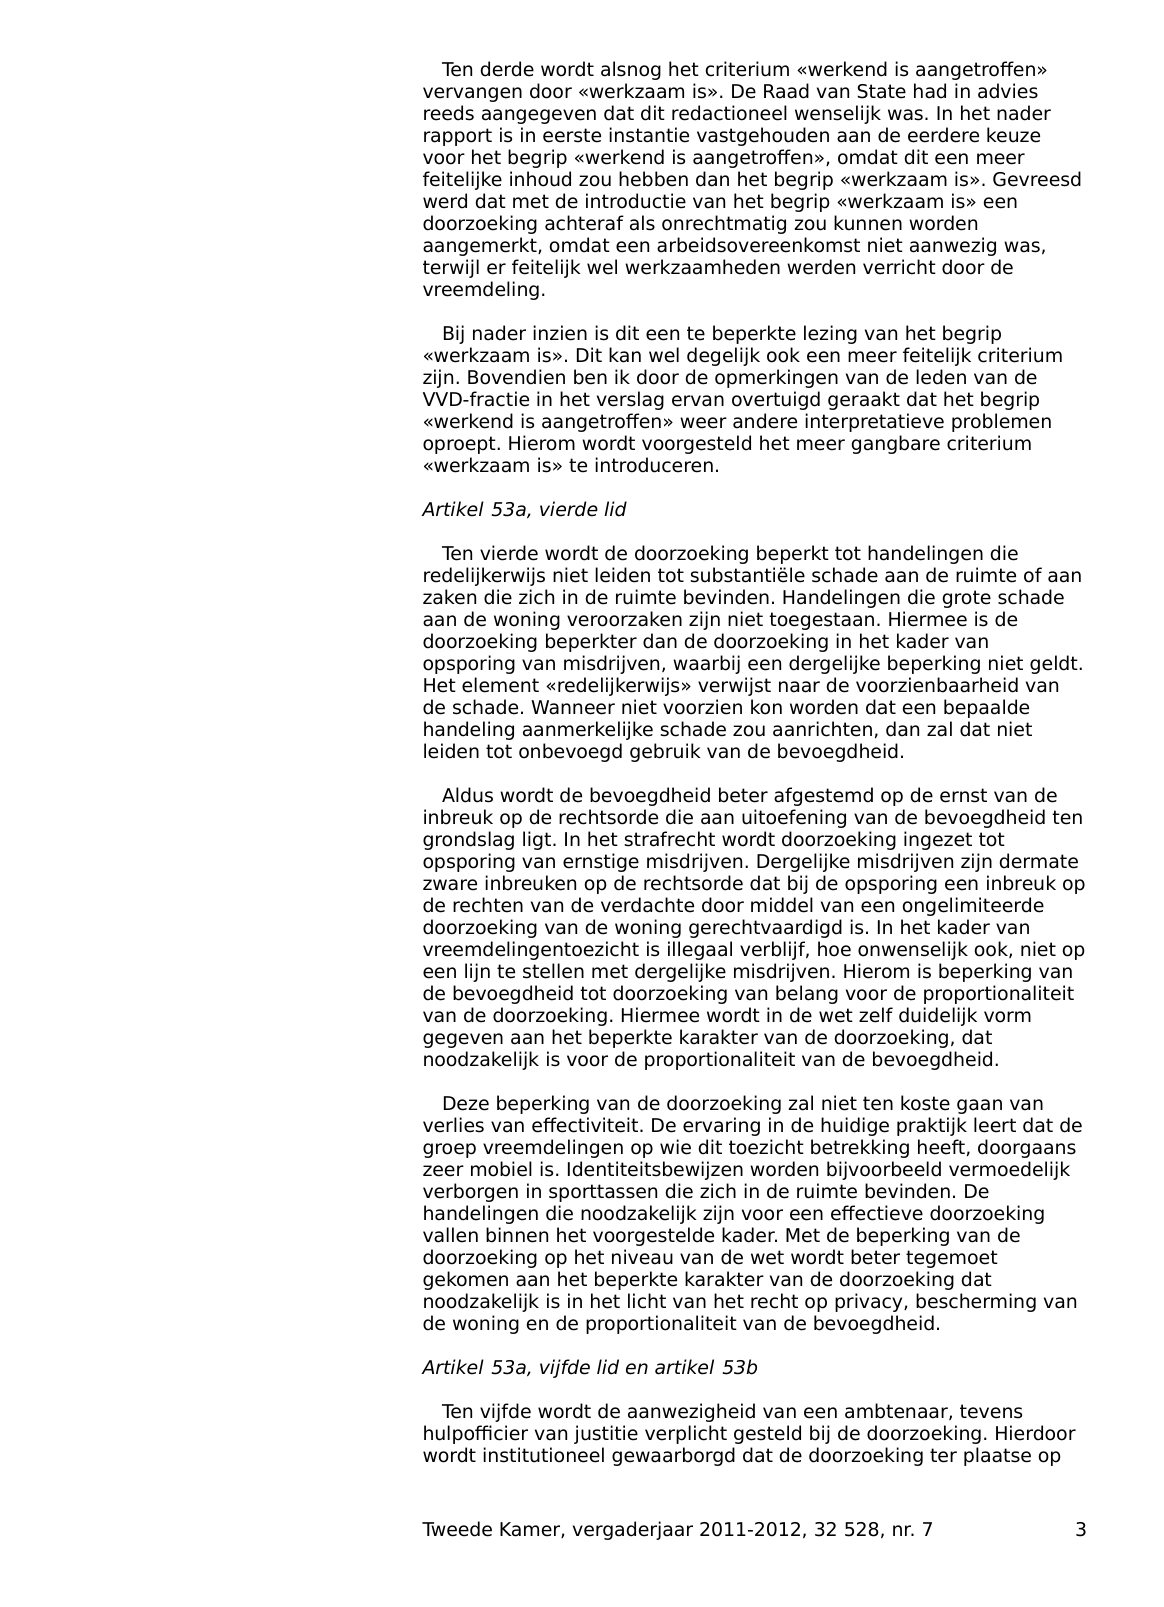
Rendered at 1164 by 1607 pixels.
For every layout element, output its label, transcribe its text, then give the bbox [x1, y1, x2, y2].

subtitle Artikel 53a, vierde lid [422, 499, 1087, 521]
text Ten derde wordt alsnog het criterium «werkend is aangetroffen» vervangen door «werkzaam is». De Raad van State had in advies reeds aangegeven dat dit redactioneel wenselijk was. In het nader rapport is in eerste instantie vastgehouden aan de eerdere keuze voor het begrip «werkend is aangetroffen», omdat dit een meer feitelijke inhoud zou hebben dan het begrip «werkzaam is». Gevreesd werd dat met de introductie van het begrip «werkzaam is» een doorzoeking achteraf als onrechtmatig zou kunnen worden aangemerkt, omdat een arbeidsovereenkomst niet aanwezig was, terwijl er feitelijk wel werkzaamheden werden verricht door de vreemdeling. [422, 59, 1087, 301]
subtitle Artikel 53a, vijfde lid en artikel 53b [422, 1357, 1087, 1379]
text Ten vierde wordt de doorzoeking beperkt tot handelingen die redelijkerwijs niet leiden tot substantiële schade aan de ruimte of aan zaken die zich in de ruimte bevinden. Handelingen die grote schade aan de woning veroorzaken zijn niet toegestaan. Hiermee is de doorzoeking beperkter dan de doorzoeking in het kader van opsporing van misdrijven, waarbij een dergelijke beperking niet geldt. Het element «redelijkerwijs» verwijst naar de voorzienbaarheid van de schade. Wanneer niet voorzien kon worden dat een bepaalde handeling aanmerkelijke schade zou aanrichten, dan zal dat niet leiden tot onbevoegd gebruik van de bevoegdheid. [422, 543, 1087, 763]
text Ten vijfde wordt de aanwezigheid van een ambtenaar, tevens hulpofficier van justitie verplicht gesteld bij de doorzoeking. Hierdoor wordt institutioneel gewaarborgd dat de doorzoeking ter plaatse op [422, 1401, 1087, 1467]
text Bij nader inzien is dit een te beperkte lezing van het begrip «werkzaam is». Dit kan wel degelijk ook een meer feitelijk criterium zijn. Bovendien ben ik door de opmerkingen van de leden van de VVD-fractie in het verslag ervan overtuigd geraakt dat het begrip «werkend is aangetroffen» weer andere interpretatieve problemen oproept. Hierom wordt voorgesteld het meer gangbare criterium «werkzaam is» te introduceren. [422, 323, 1087, 477]
text Aldus wordt de bevoegdheid beter afgestemd op de ernst van de inbreuk op de rechtsorde die aan uitoefening van de bevoegdheid ten grondslag ligt. In het strafrecht wordt doorzoeking ingezet tot opsporing van ernstige misdrijven. Dergelijke misdrijven zijn dermate zware inbreuken op de rechtsorde dat bij de opsporing een inbreuk op de rechten van de verdachte door middel van een ongelimiteerde doorzoeking van de woning gerechtvaardigd is. In het kader van vreemdelingentoezicht is illegaal verblijf, hoe onwenselijk ook, niet op een lijn te stellen met dergelijke misdrijven. Hierom is beperking van de bevoegdheid tot doorzoeking van belang voor de proportionaliteit van de doorzoeking. Hiermee wordt in de wet zelf duidelijk vorm gegeven aan het beperkte karakter van de doorzoeking, dat noodzakelijk is voor de proportionaliteit van de bevoegdheid. [422, 785, 1087, 1071]
text Deze beperking van de doorzoeking zal niet ten koste gaan van verlies van effectiviteit. De ervaring in de huidige praktijk leert dat de groep vreemdelingen op wie dit toezicht betrekking heeft, doorgaans zeer mobiel is. Identiteitsbewijzen worden bijvoorbeeld vermoedelijk verborgen in sporttassen die zich in de ruimte bevinden. De handelingen die noodzakelijk zijn voor een effectieve doorzoeking vallen binnen het voorgestelde kader. Met de beperking van de doorzoeking op het niveau van de wet wordt beter tegemoet gekomen aan het beperkte karakter van de doorzoeking dat noodzakelijk is in het licht van het recht op privacy, bescherming van de woning en de proportionaliteit van de bevoegdheid. [422, 1093, 1087, 1335]
